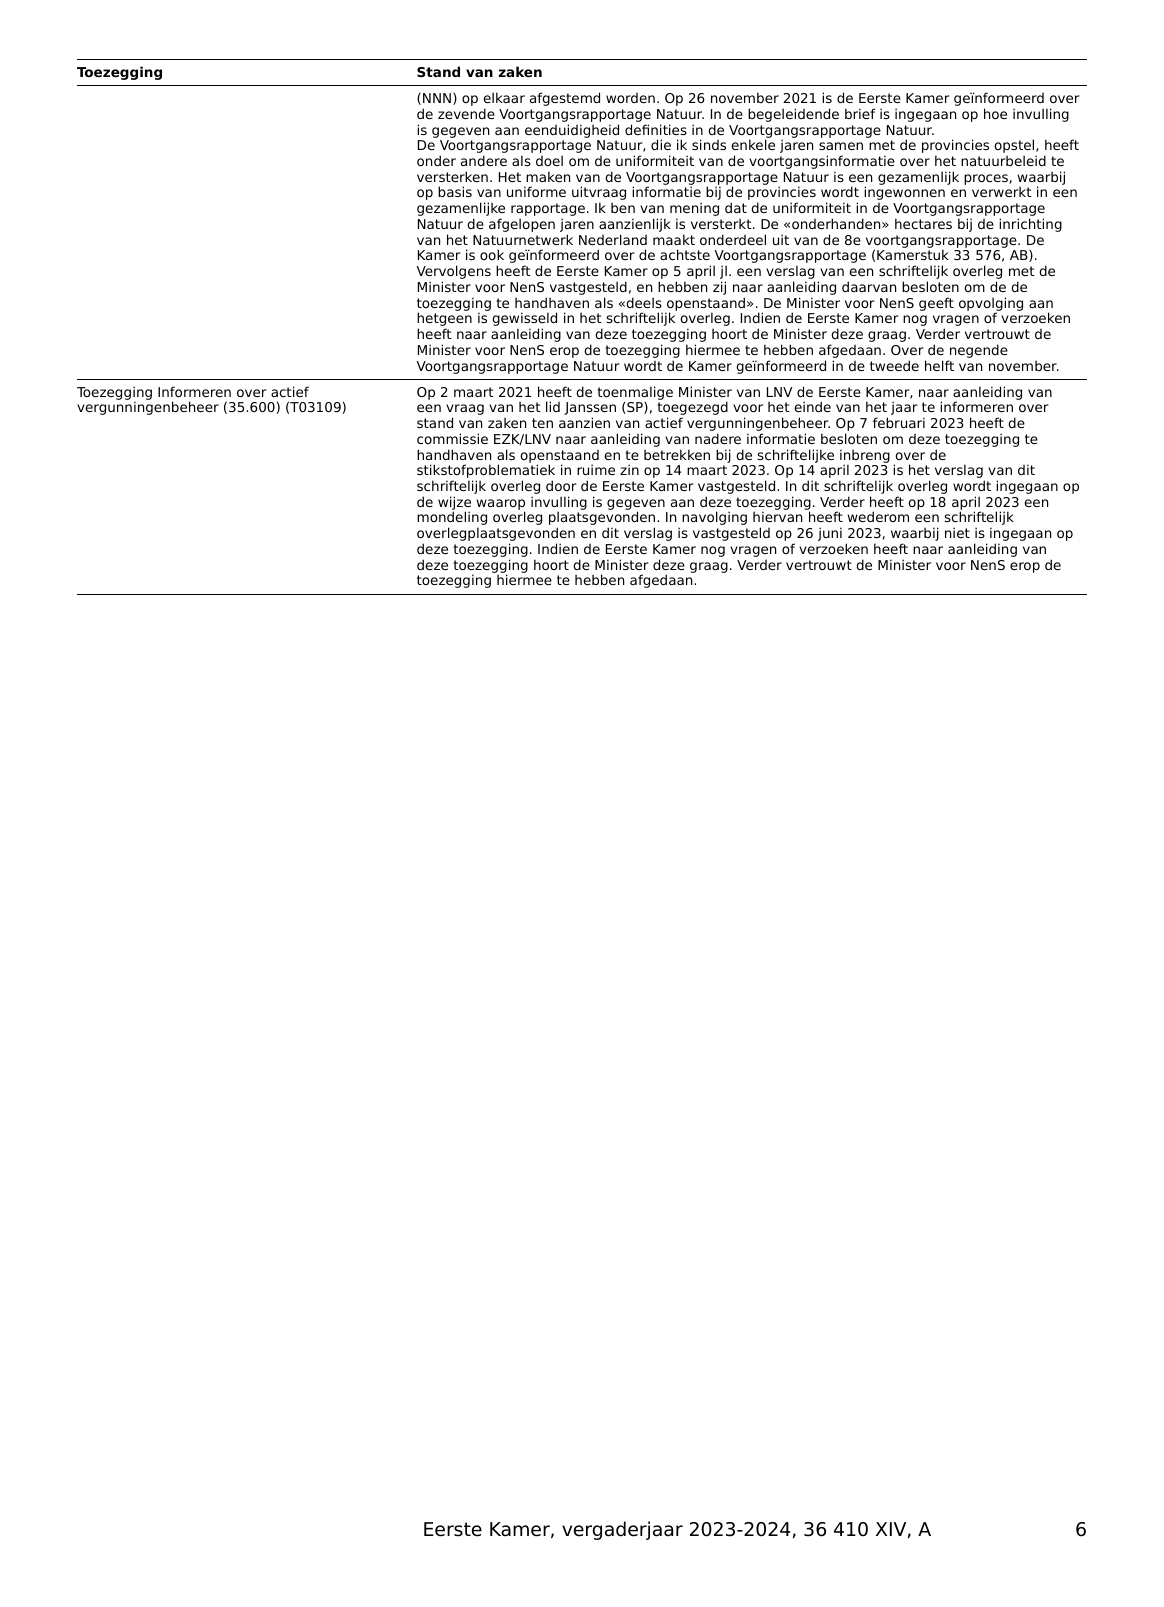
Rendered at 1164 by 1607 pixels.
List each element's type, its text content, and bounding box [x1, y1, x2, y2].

table_cell Op 2 maart 2021 heeft de toenmalige Minister van LNV de Eerste Kamer, naar aanleiding van een vraag van het lid Janssen (SP), toegezegd voor het einde van het jaar te informeren over stand van zaken ten aanzien van actief vergunningenbeheer. Op 7 februari 2023 heeft de commissie EZK/LNV naar aanleiding van nadere informatie besloten om deze toezegging te handhaven als openstaand en te betrekken bij de schriftelijke inbreng over de stikstofproblematiek in ruime zin op 14 maart 2023. Op 14 april 2023 is het verslag van dit schriftelijk overleg door de Eerste Kamer vastgesteld. In dit schriftelijk overleg wordt ingegaan op de wijze waarop invulling is gegeven aan deze toezegging. Verder heeft op 18 april 2023 een mondeling overleg plaatsgevonden. In navolging hiervan heeft wederom een schriftelijk overlegplaatsgevonden en dit verslag is vastgesteld op 26 juni 2023, waarbij niet is ingegaan op deze toezegging. Indien de Eerste Kamer nog vragen of verzoeken heeft naar aanleiding van deze toezegging hoort de Minister deze graag. Verder vertrouwt de Minister voor NenS erop de toezegging hiermee te hebben afgedaan. [410, 380, 1087, 594]
table_cell Toezegging Informeren over actief vergunningenbeheer (35.600) (T03109) [77, 380, 410, 594]
table_header Toezegging [77, 60, 410, 85]
table_cell (NNN) op elkaar afgestemd worden. Op 26 november 2021 is de Eerste Kamer geïnformeerd over de zevende Voortgangsrapportage Natuur. In de begeleidende brief is ingegaan op hoe invulling is gegeven aan eenduidigheid definities in de Voortgangsrapportage Natuur. De Voortgangsrapportage Natuur, die ik sinds enkele jaren samen met de provincies opstel, heeft onder andere als doel om de uniformiteit van de voortgangsinformatie over het natuurbeleid te versterken. Het maken van de Voortgangsrapportage Natuur is een gezamenlijk proces, waarbij op basis van uniforme uitvraag informatie bij de provincies wordt ingewonnen en verwerkt in een gezamenlijke rapportage. Ik ben van mening dat de uniformiteit in de Voortgangsrapportage Natuur de afgelopen jaren aanzienlijk is versterkt. De «onderhanden» hectares bij de inrichting van het Natuurnetwerk Nederland maakt onderdeel uit van de 8e voortgangsrapportage. De Kamer is ook geïnformeerd over de achtste Voortgangsrapportage (Kamerstuk 33 576, AB). Vervolgens heeft de Eerste Kamer op 5 april jl. een verslag van een schriftelijk overleg met de Minister voor NenS vastgesteld, en hebben zij naar aanleiding daarvan besloten om de de toezegging te handhaven als «deels openstaand». De Minister voor NenS geeft opvolging aan hetgeen is gewisseld in het schriftelijk overleg. Indien de Eerste Kamer nog vragen of verzoeken heeft naar aanleiding van deze toezegging hoort de Minister deze graag. Verder vertrouwt de Minister voor NenS erop de toezegging hiermee te hebben afgedaan. Over de negende Voortgangsrapportage Natuur wordt de Kamer geïnformeerd in de tweede helft van november. [410, 86, 1087, 379]
table_cell [77, 86, 410, 379]
table_header Stand van zaken [410, 60, 1087, 85]
